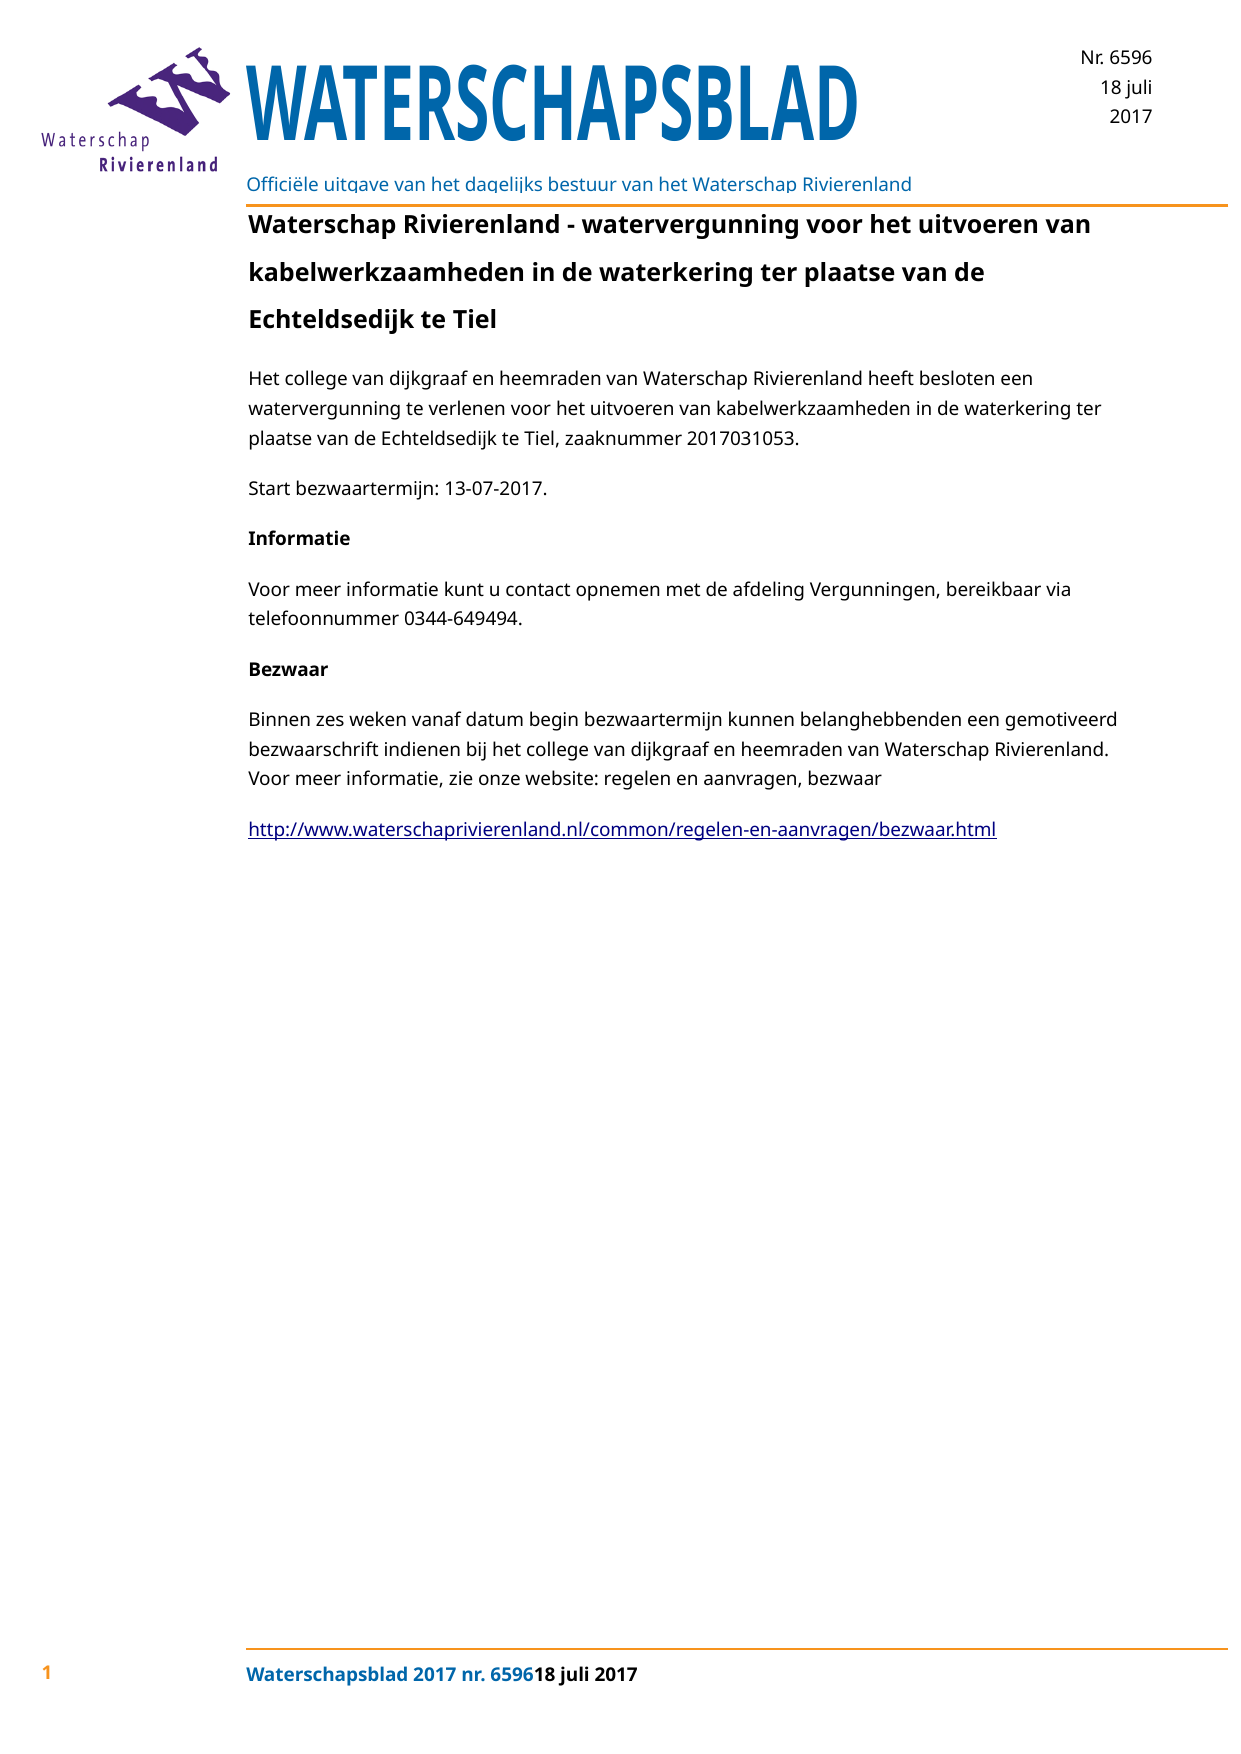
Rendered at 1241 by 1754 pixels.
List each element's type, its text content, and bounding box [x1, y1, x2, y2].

text Waterschap Rivierenland - watervergunning voor het uitvoeren van kabelwerkzaamheden in de waterkering ter plaatse van de Echteldsedijk te Tiel [248, 207, 1152, 336]
text http://www.waterschaprivierenland.nl/common/regelen-en-aanvragen/bezwaar.html [248, 816, 1152, 842]
text Binnen zes weken vanaf datum begin bezwaartermijn kunnen belanghebbenden een gemotiveerd bezwaarschrift indienen bij het college van dijkgraaf en heemraden van Waterschap Rivierenland. Voor meer informatie, zie onze website: regelen en aanvragen, bezwaar [248, 706, 1152, 791]
text Het college van dijkgraaf en heemraden van Waterschap Rivierenland heeft besloten een watervergunning te verlenen voor het uitvoeren van kabelwerkzaamheden in de waterkering ter plaatse van de Echteldsedijk te Tiel, zaaknummer 2017031053. [248, 366, 1152, 450]
picture [41, 47, 231, 172]
text Bezwaar [248, 656, 1152, 682]
text Start bezwaartermijn: 13-07-2017. [248, 475, 1152, 501]
text Voor meer informatie kunt u contact opnemen met de afdeling Vergunningen, bereikbaar via telefoonnummer 0344-649494. [248, 576, 1152, 631]
text Informatie [248, 526, 1152, 551]
